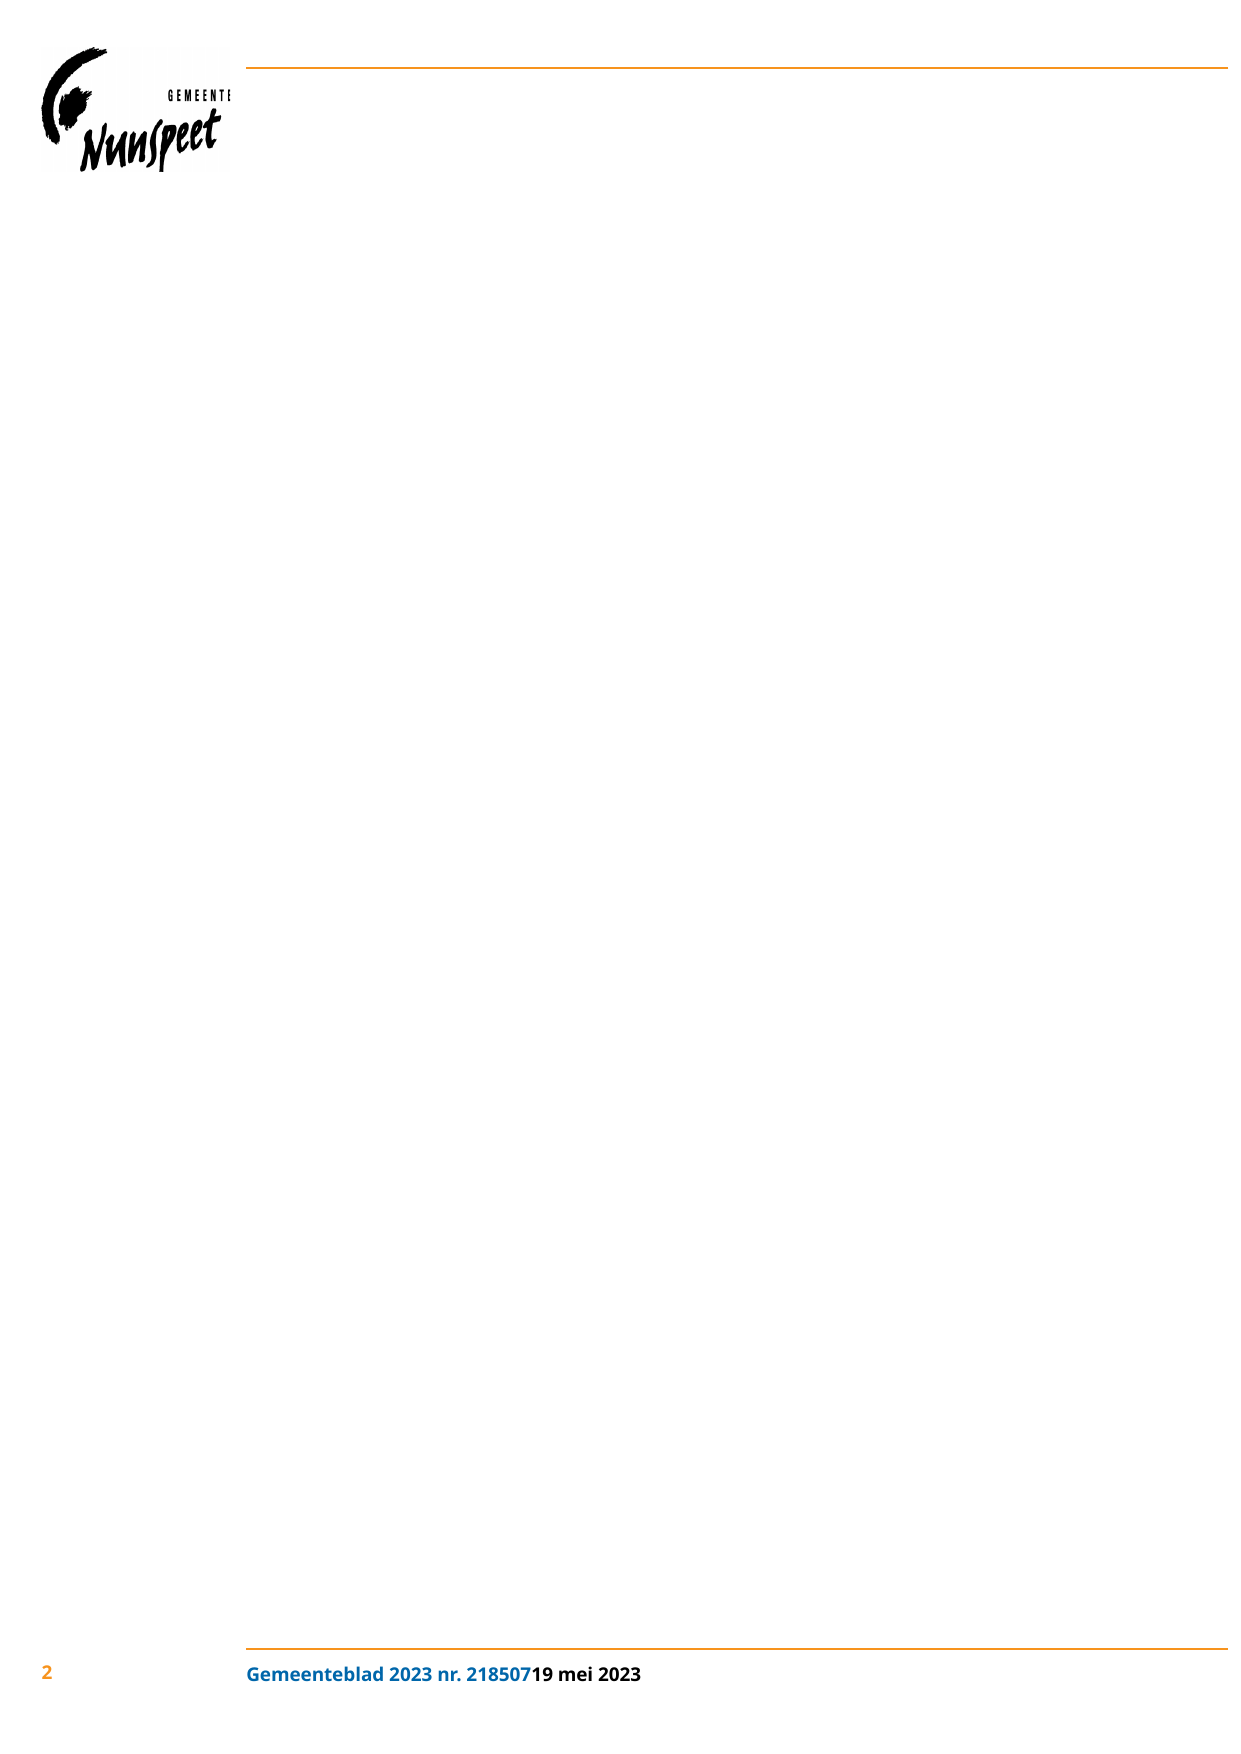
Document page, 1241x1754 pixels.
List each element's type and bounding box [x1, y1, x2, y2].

picture [41, 47, 231, 172]
